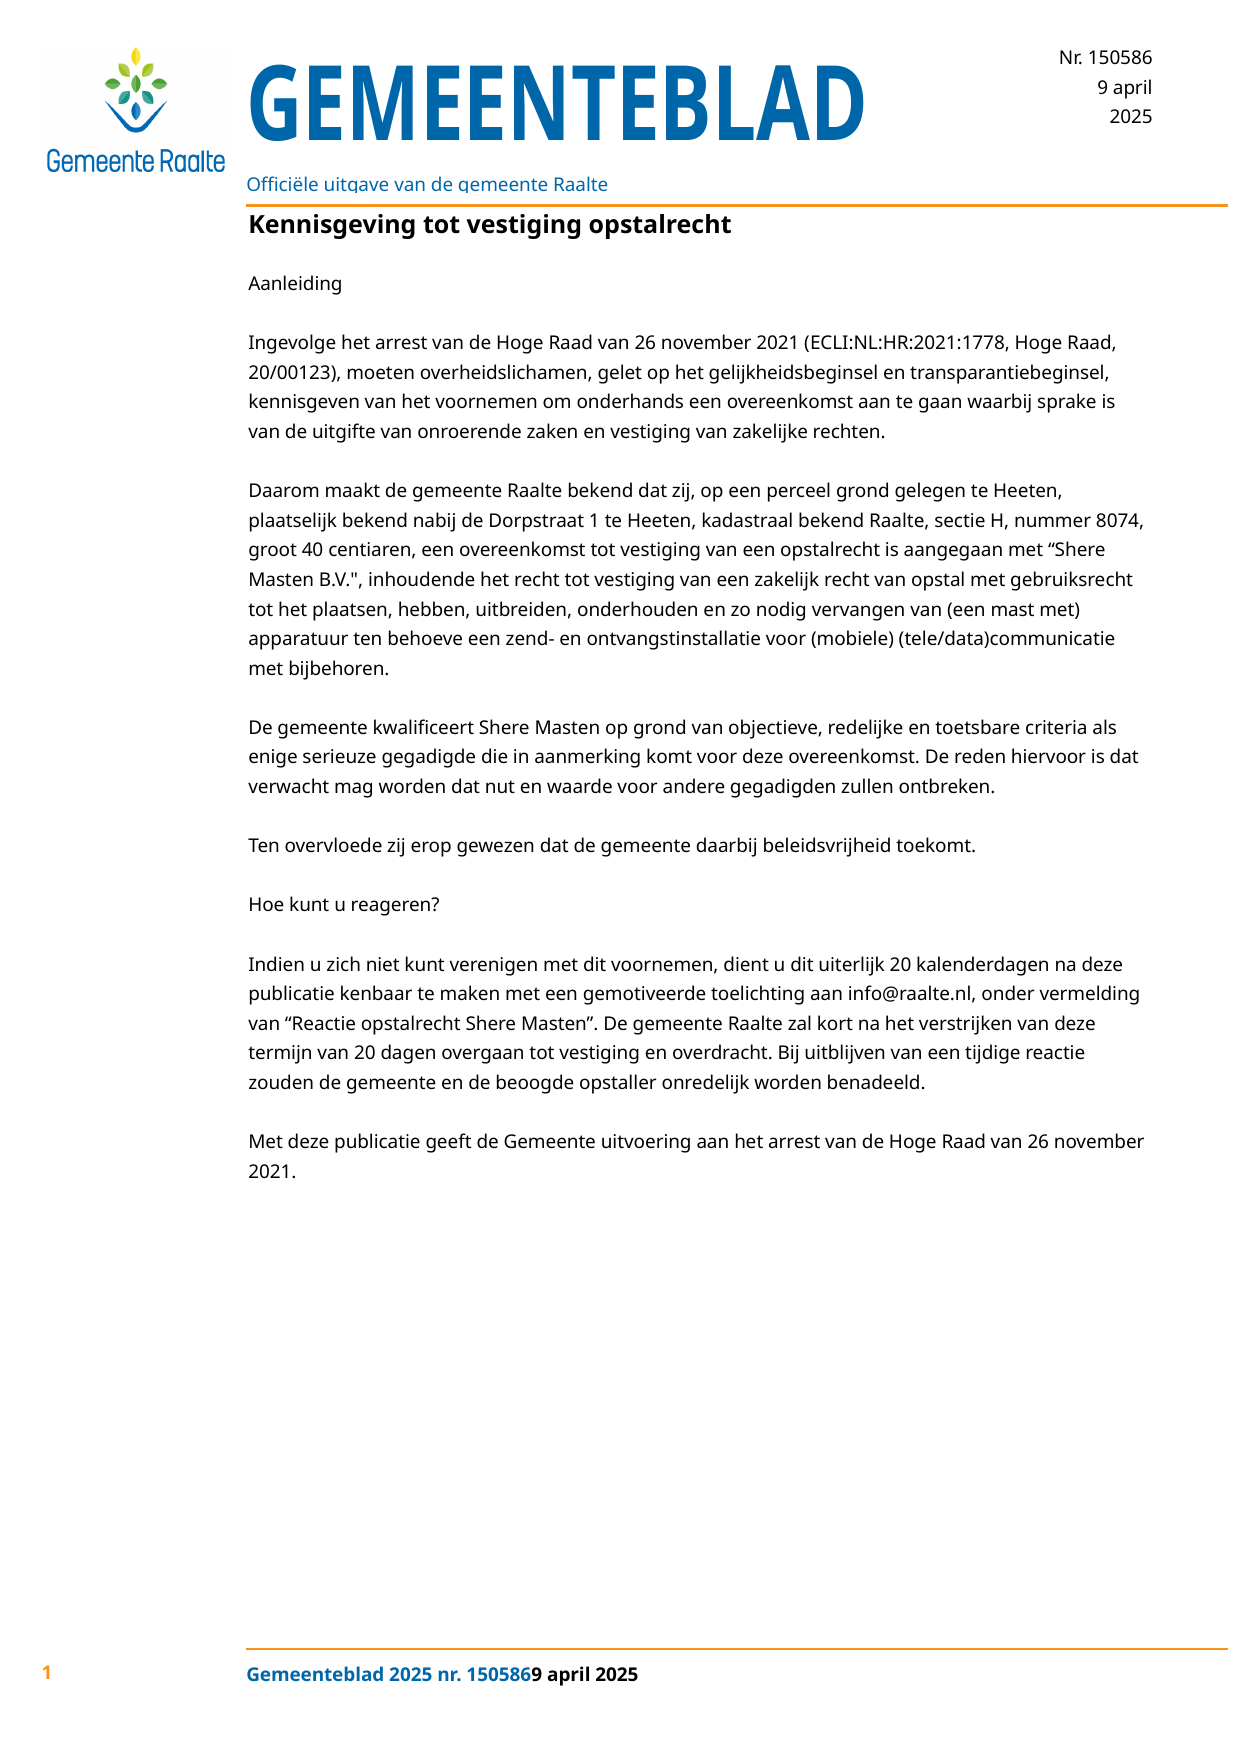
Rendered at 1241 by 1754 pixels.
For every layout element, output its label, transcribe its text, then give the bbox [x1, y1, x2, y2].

text Indien u zich niet kunt verenigen met dit voornemen, dient u dit uiterlijk 20 kalenderdagen na deze publicatie kenbaar te maken met een gemotiveerde toelichting aan info@raalte.nl, onder vermelding van “Reactie opstalrecht Shere Masten”. De gemeente Raalte zal kort na het verstrijken van deze termijn van 20 dagen overgaan tot vestiging en overdracht. Bij uitblijven van een tijdige reactie zouden de gemeente en de beoogde opstaller onredelijk worden benadeeld. [248, 951, 1152, 1095]
text Kennisgeving tot vestiging opstalrecht [248, 207, 1152, 241]
text De gemeente kwalificeert Shere Masten op grond van objectieve, redelijke en toetsbare criteria als enige serieuze gegadigde die in aanmerking komt voor deze overeenkomst. De reden hiervoor is dat verwacht mag worden dat nut en waarde voor andere gegadigden zullen ontbreken. [248, 714, 1152, 799]
text Hoe kunt u reageren? [248, 892, 1152, 917]
text Met deze publicatie geeft de Gemeente uitvoering aan het arrest van de Hoge Raad van 26 november 2021. [248, 1128, 1152, 1183]
text Aanleiding [248, 270, 1152, 296]
text Ten overvloede zij erop gewezen dat de gemeente daarbij beleidsvrijheid toekomt. [248, 832, 1152, 858]
text Ingevolge het arrest van de Hoge Raad van 26 november 2021 (ECLI:NL:HR:2021:1778, Hoge Raad, 20/00123), moeten overheidslichamen, gelet op het gelijkheidsbeginsel en transparantiebeginsel, kennisgeven van het voornemen om onderhands een overeenkomst aan te gaan waarbij sprake is van de uitgifte van onroerende zaken en vestiging van zakelijke rechten. [248, 329, 1152, 444]
picture [41, 47, 231, 172]
text Daarom maakt de gemeente Raalte bekend dat zij, op een perceel grond gelegen te Heeten, plaatselijk bekend nabij de Dorpstraat 1 te Heeten, kadastraal bekend Raalte, sectie H, nummer 8074, groot 40 centiaren, een overeenkomst tot vestiging van een opstalrecht is aangegaan met “Shere Masten B.V.", inhoudende het recht tot vestiging van een zakelijk recht van opstal met gebruiksrecht tot het plaatsen, hebben, uitbreiden, onderhouden en zo nodig vervangen van (een mast met) apparatuur ten behoeve een zend- en ontvangstinstallatie voor (mobiele) (tele/data)communicatie met bijbehoren. [248, 477, 1152, 681]
